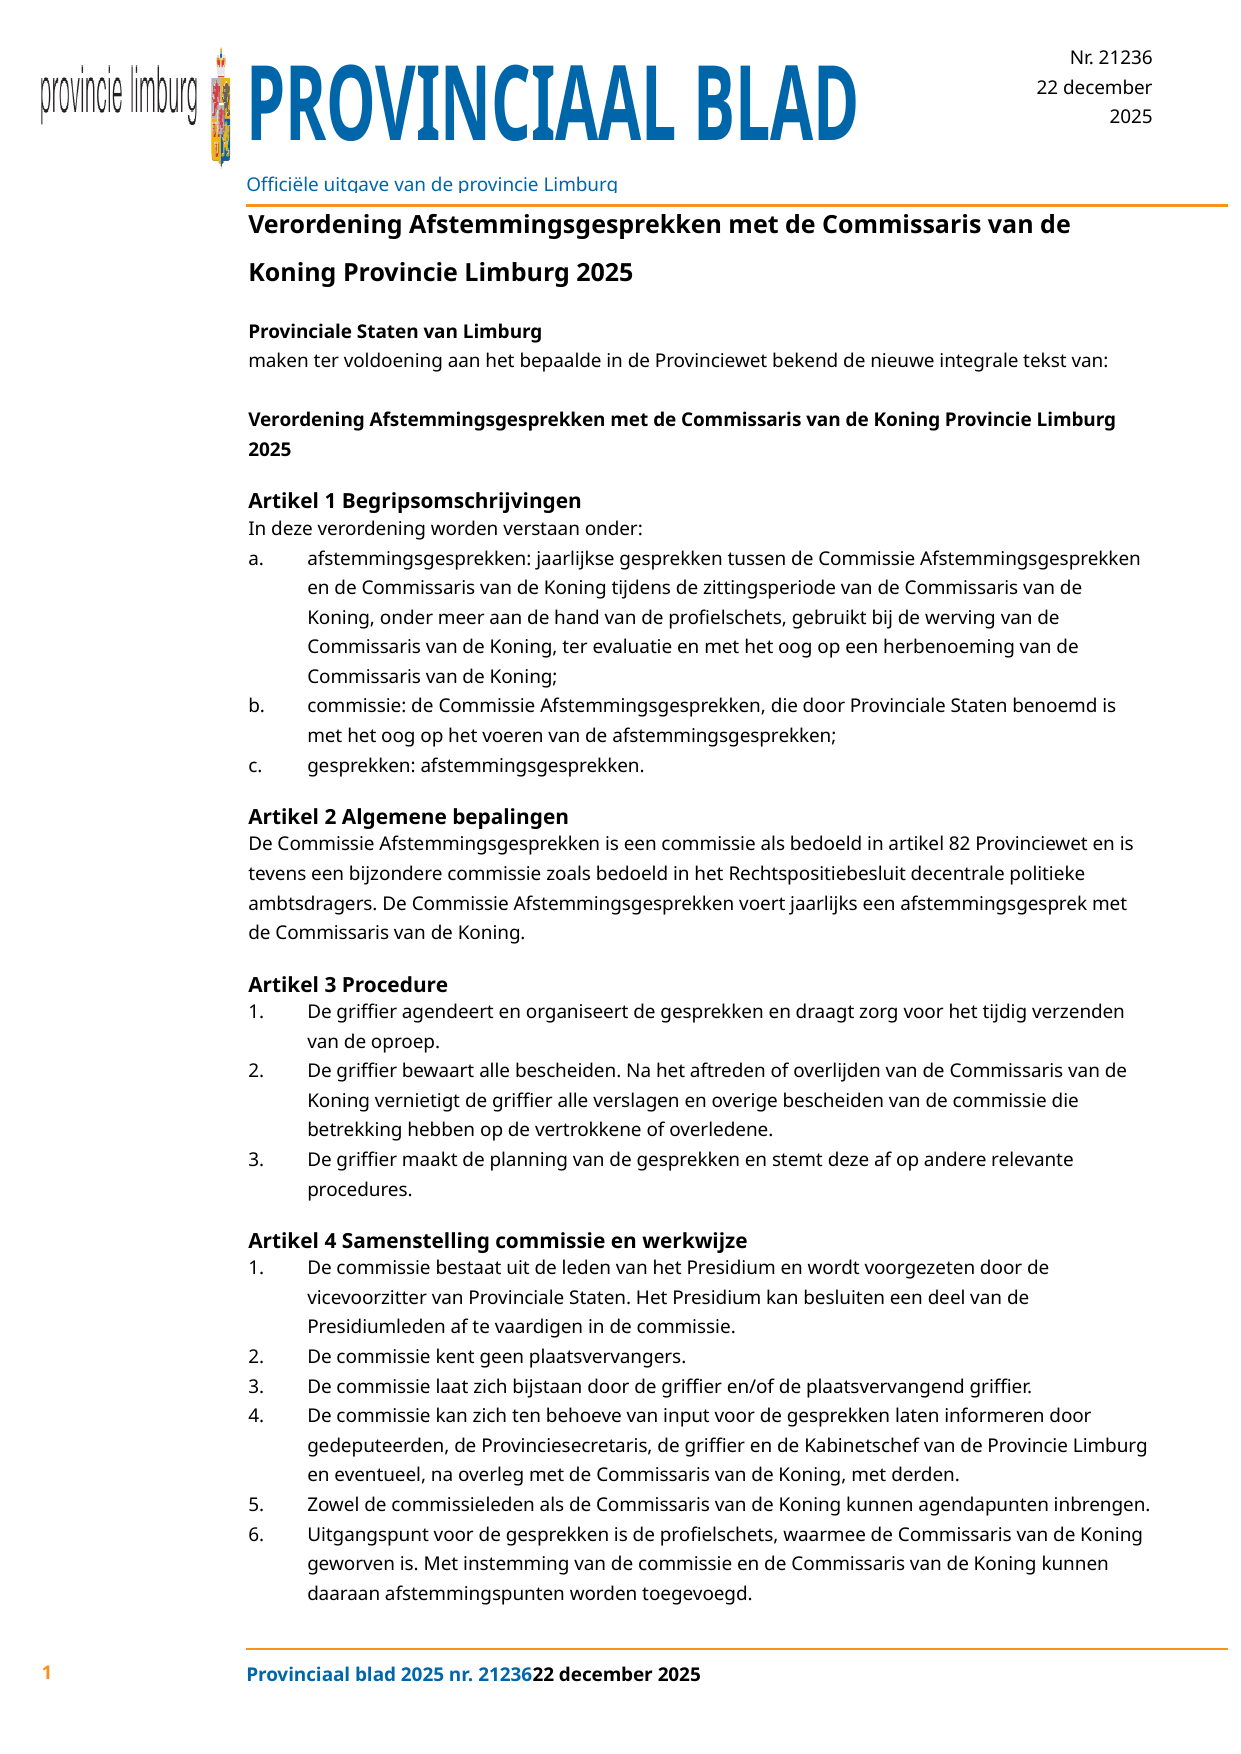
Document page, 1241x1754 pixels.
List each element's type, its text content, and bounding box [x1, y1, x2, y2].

list afstemmingsgesprekken: jaarlijkse gesprekken tussen de Commissie Afstemmingsgesprekken en de Commissaris van de Koning tijdens de zittingsperiode van de Commissaris van de Koning, onder meer aan de hand van de profielschets, gebruikt bij de werving van de Commissaris van de Koning, ter evaluatie en met het oog op een herbenoeming van de Commissaris van de Koning; [248, 545, 1152, 689]
list commissie: de Commissie Afstemmingsgesprekken, die door Provinciale Staten benoemd is met het oog op het voeren van de afstemmingsgesprekken; [248, 693, 1152, 748]
list De commissie kan zich ten behoeve van input voor de gesprekken laten informeren door gedeputeerden, de Provinciesecretaris, de griffier en de Kabinetschef van de Provincie Limburg en eventueel, na overleg met de Commissaris van de Koning, met derden. [248, 1402, 1152, 1487]
list De commissie bestaat uit de leden van het Presidium en wordt voorgezeten door de vicevoorzitter van Provinciale Staten. Het Presidium kan besluiten een deel van de Presidiumleden af te vaardigen in de commissie. [248, 1254, 1152, 1339]
text Artikel 3 Procedure [248, 970, 1152, 998]
list gesprekken: afstemmingsgesprekken. [248, 752, 1152, 777]
text Artikel 2 Algemene bepalingen [248, 802, 1152, 831]
list De commissie kent geen plaatsvervangers. [248, 1343, 1152, 1369]
picture [41, 47, 231, 172]
list De griffier agendeert en organiseert de gesprekken en draagt zorg voor het tijdig verzenden van de oproep. [248, 998, 1152, 1053]
list De commissie laat zich bijstaan door de griffier en/of de plaatsvervangend griffier. [248, 1373, 1152, 1399]
text Verordening Afstemmingsgesprekken met de Commissaris van de Koning Provincie Limburg 2025 [248, 207, 1152, 288]
text In deze verordening worden verstaan onder: [248, 515, 1152, 541]
list Zowel de commissieleden als de Commissaris van de Koning kunnen agendapunten inbrengen. [248, 1491, 1152, 1517]
list De griffier bewaart alle bescheiden. Na het aftreden of overlijden van de Commissaris van de Koning vernietigt de griffier alle verslagen en overige bescheiden van de commissie die betrekking hebben op de vertrokkene of overledene. [248, 1057, 1152, 1142]
text Artikel 4 Samenstelling commissie en werkwijze [248, 1226, 1152, 1254]
text Verordening Afstemmingsgesprekken met de Commissaris van de Koning Provincie Limburg 2025 [248, 407, 1152, 462]
text Artikel 1 Begripsomschrijvingen [248, 487, 1152, 515]
text maken ter voldoening aan het bepaalde in de Provinciewet bekend de nieuwe integrale tekst van: [248, 347, 1152, 373]
list Uitgangspunt voor de gesprekken is de profielschets, waarmee de Commissaris van de Koning geworven is. Met instemming van de commissie en de Commissaris van de Koning kunnen daaraan afstemmingspunten worden toegevoegd. [248, 1521, 1152, 1606]
text De Commissie Afstemmingsgesprekken is een commissie als bedoeld in artikel 82 Provinciewet en is tevens een bijzondere commissie zoals bedoeld in het Rechtspositiebesluit decentrale politieke ambtsdragers. De Commissie Afstemmingsgesprekken voert jaarlijks een afstemmingsgesprek met de Commissaris van de Koning. [248, 831, 1152, 945]
text Provinciale Staten van Limburg [248, 318, 1152, 344]
list De griffier maakt de planning van de gesprekken en stemt deze af op andere relevante procedures. [248, 1146, 1152, 1201]
